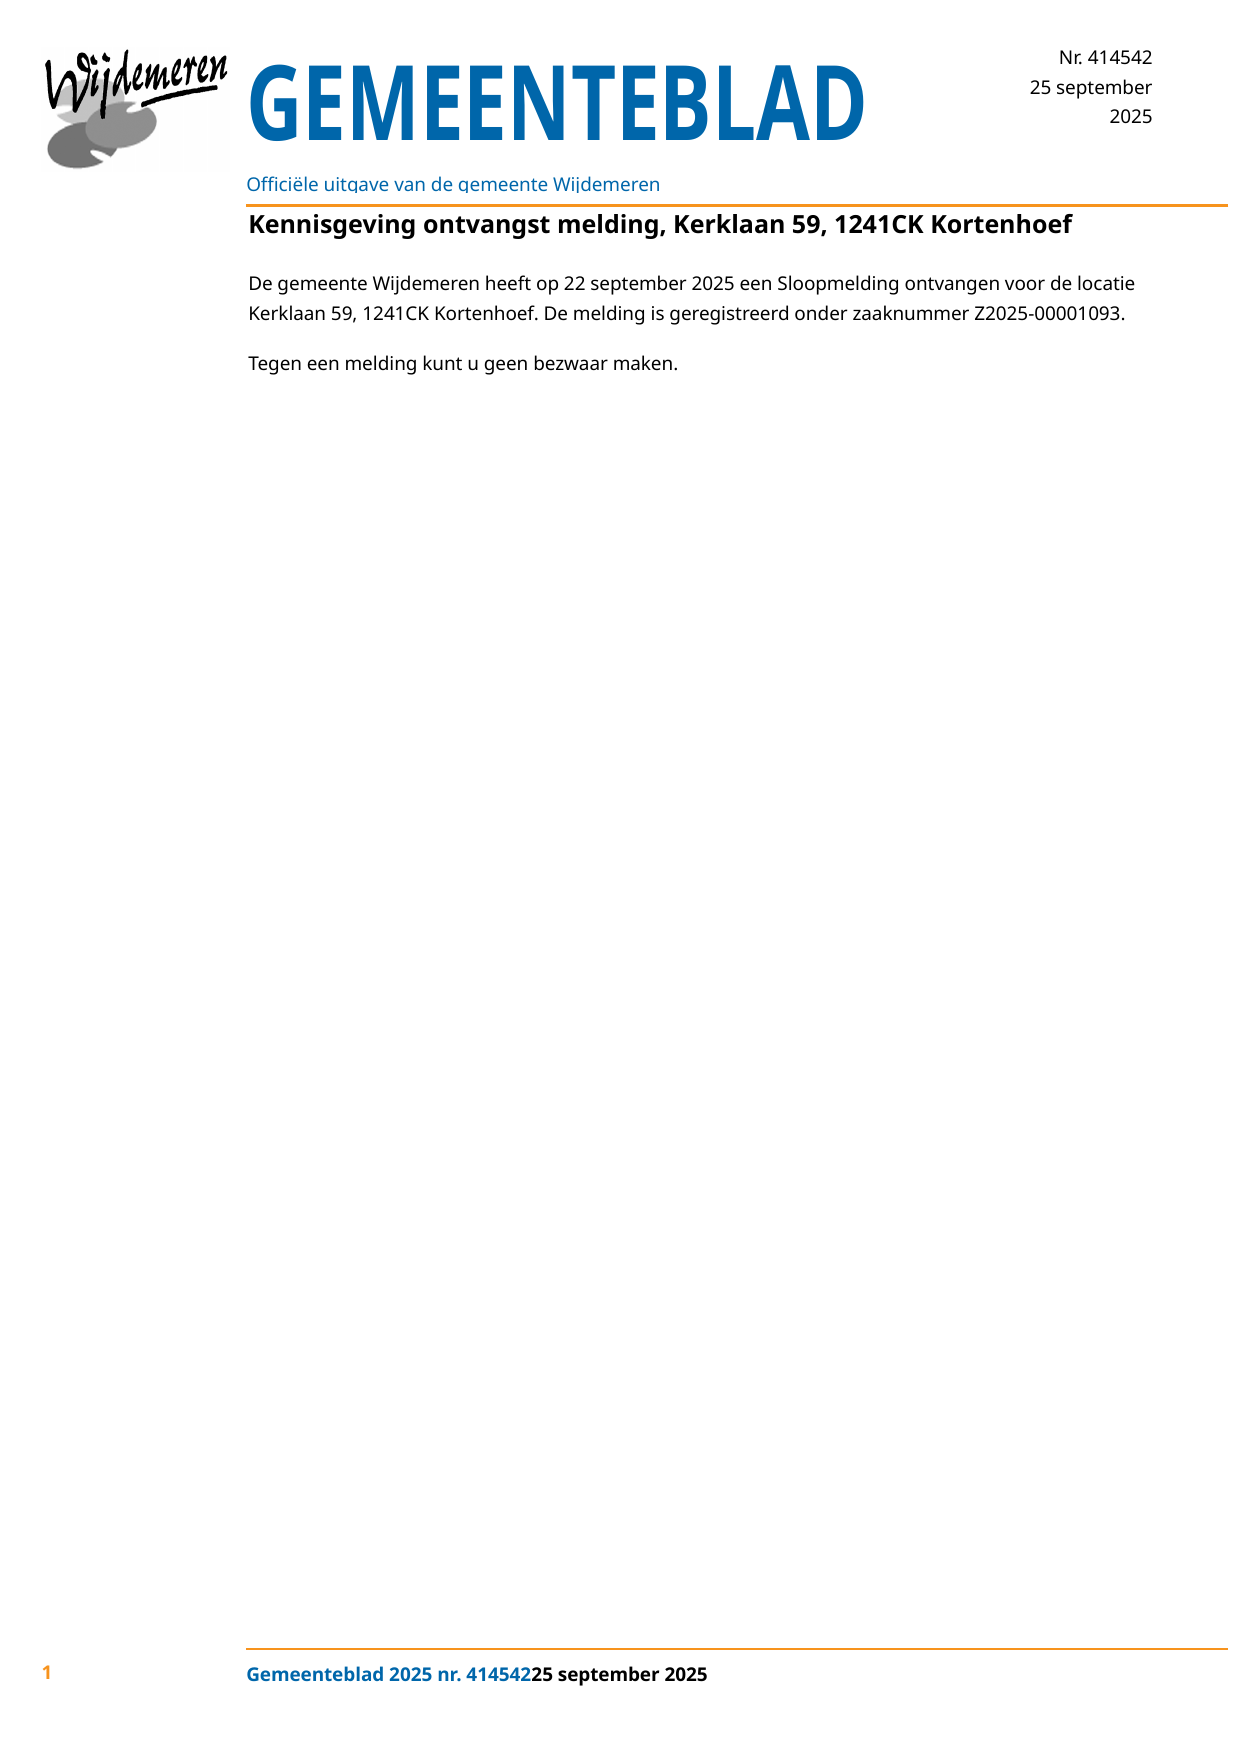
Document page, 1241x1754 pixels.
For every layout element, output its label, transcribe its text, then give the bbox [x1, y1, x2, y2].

text Kennisgeving ontvangst melding, Kerklaan 59, 1241CK Kortenhoef [248, 207, 1152, 241]
text De gemeente Wijdemeren heeft op 22 september 2025 een Sloopmelding ontvangen voor de locatie Kerklaan 59, 1241CK Kortenhoef. De melding is geregistreerd onder zaaknummer Z2025-00001093. [248, 270, 1152, 326]
picture [41, 47, 231, 172]
text Tegen een melding kunt u geen bezwaar maken. [248, 350, 1152, 376]
